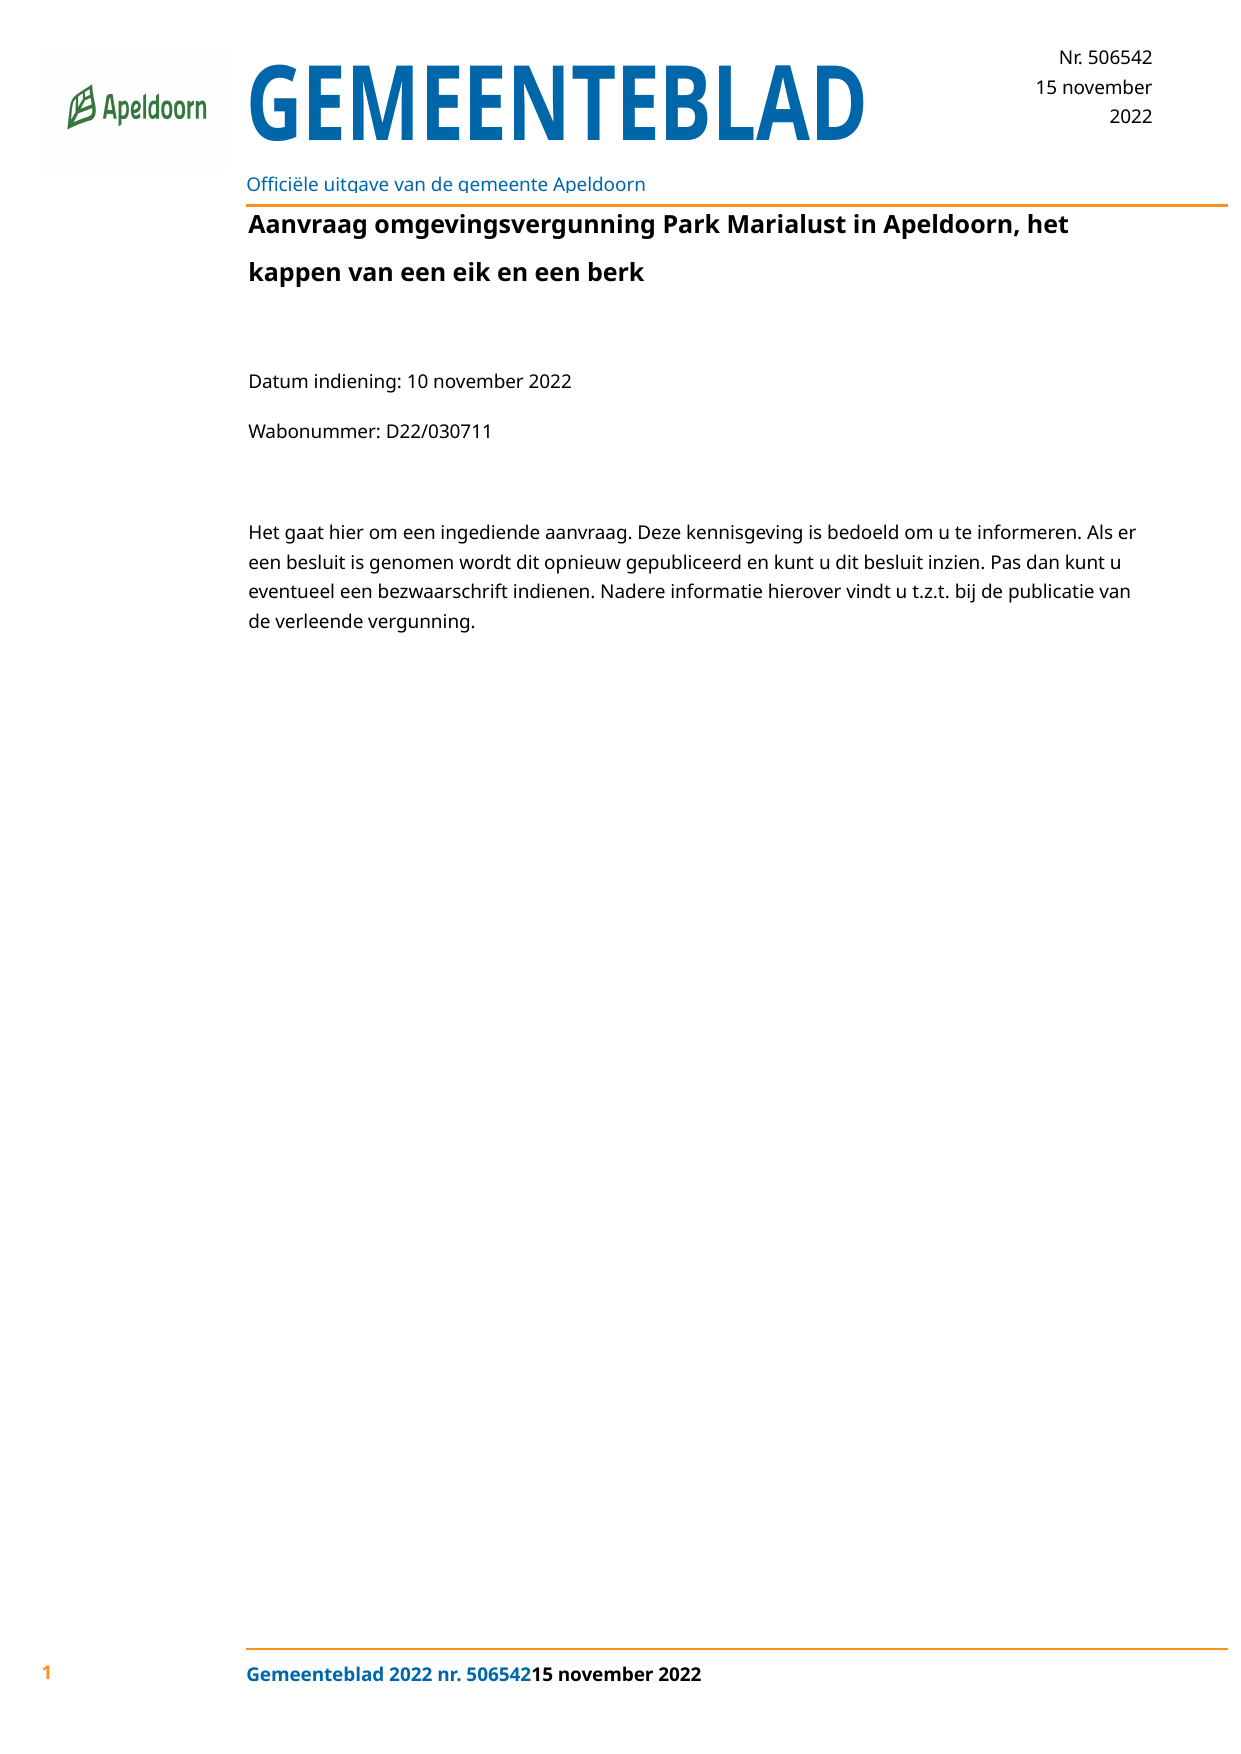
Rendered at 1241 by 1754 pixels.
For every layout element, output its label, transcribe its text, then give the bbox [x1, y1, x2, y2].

picture [41, 47, 231, 172]
text Wabonummer: D22/030711 [248, 419, 1152, 444]
text Datum indiening: 10 november 2022 [248, 368, 1152, 394]
text Het gaat hier om een ingediende aanvraag. Deze kennisgeving is bedoeld om u te informeren. Als er een besluit is genomen wordt dit opnieuw gepubliceerd en kunt u dit besluit inzien. Pas dan kunt u eventueel een bezwaarschrift indienen. Nadere informatie hierover vindt u t.z.t. bij de publicatie van de verleende vergunning. [248, 519, 1152, 634]
text Aanvraag omgevingsvergunning Park Marialust in Apeldoorn, het kappen van een eik en een berk [248, 207, 1152, 288]
